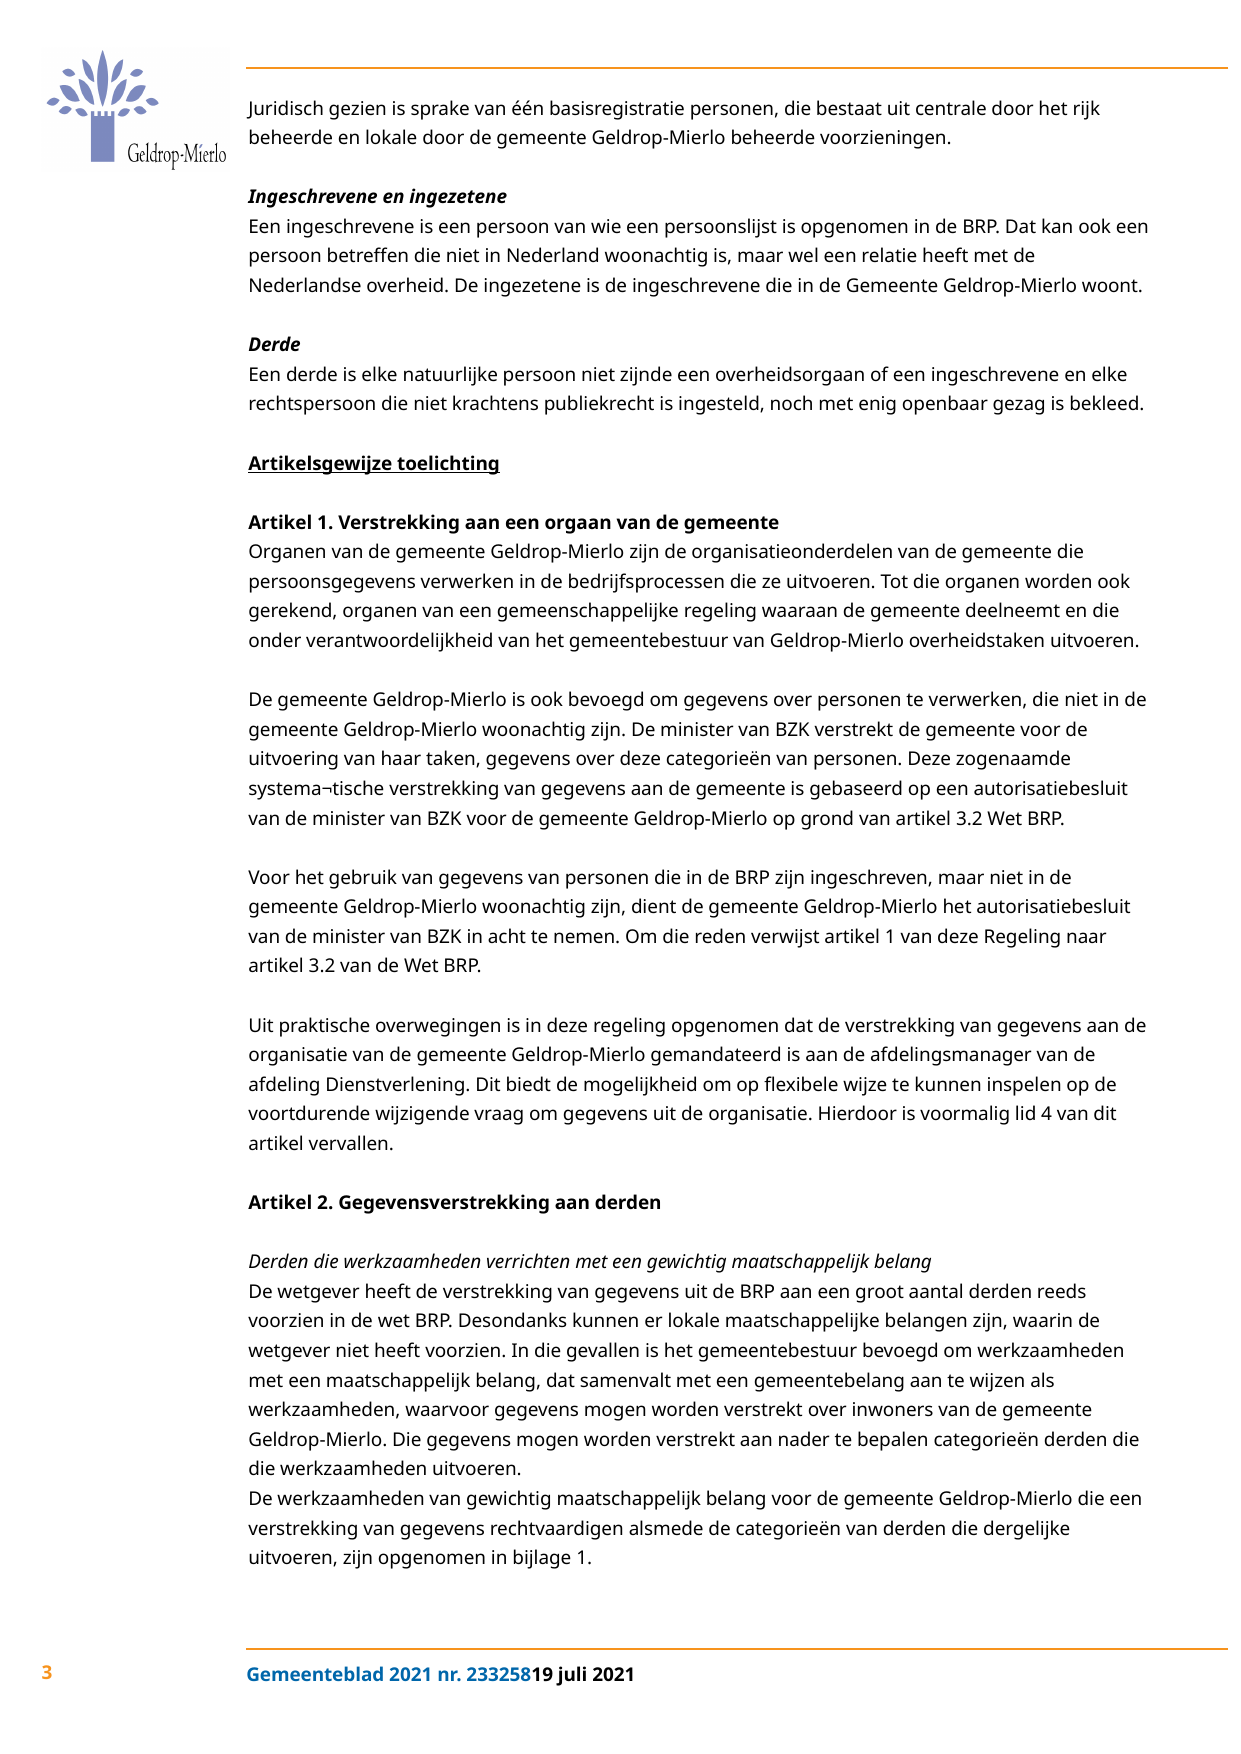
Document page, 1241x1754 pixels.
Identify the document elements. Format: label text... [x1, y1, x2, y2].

text Artikel 2. Gegevensverstrekking aan derden [248, 1189, 1152, 1215]
text Een derde is elke natuurlijke persoon niet zijnde een overheidsorgaan of een ingeschrevene en elke rechtspersoon die niet krachtens publiekrecht is ingesteld, noch met enig openbaar gezag is bekleed. [248, 361, 1152, 416]
text De wetgever heeft de verstrekking van gegevens uit de BRP aan een groot aantal derden reeds voorzien in de wet BRP. Desondanks kunnen er lokale maatschappelijke belangen zijn, waarin de wetgever niet heeft voorzien. In die gevallen is het gemeentebestuur bevoegd om werkzaamheden met een maatschappelijk belang, dat samenvalt met een gemeentebelang aan te wijzen als werkzaamheden, waarvoor gegevens mogen worden verstrekt over inwoners van de gemeente Geldrop-Mierlo. Die gegevens mogen worden verstrekt aan nader te bepalen categorieën derden die die werkzaamheden uitvoeren. [248, 1278, 1152, 1481]
text Artikel 1. Verstrekking aan een orgaan van de gemeente [248, 509, 1152, 535]
text Derde [248, 331, 1152, 357]
text De werkzaamheden van gewichtig maatschappelijk belang voor de gemeente Geldrop-Mierlo die een verstrekking van gegevens rechtvaardigen alsmede de categorieën van derden die dergelijke uitvoeren, zijn opgenomen in bijlage 1. [248, 1485, 1152, 1570]
text Uit praktische overwegingen is in deze regeling opgenomen dat de verstrekking van gegevens aan de organisatie van de gemeente Geldrop-Mierlo gemandateerd is aan de afdelingsmanager van de afdeling Dienstverlening. Dit biedt de mogelijkheid om op flexibele wijze te kunnen inspelen op de voortdurende wijzigende vraag om gegevens uit de organisatie. Hierdoor is voormalig lid 4 van dit artikel vervallen. [248, 1012, 1152, 1156]
text De gemeente Geldrop-Mierlo is ook bevoegd om gegevens over personen te verwerken, die niet in de gemeente Geldrop-Mierlo woonachtig zijn. De minister van BZK verstrekt de gemeente voor de uitvoering van haar taken, gegevens over deze categorieën van personen. Deze zogenaamde systema¬tische verstrekking van gegevens aan de gemeente is gebaseerd op een autorisatiebesluit van de minister van BZK voor de gemeente Geldrop-Mierlo op grond van artikel 3.2 Wet BRP. [248, 686, 1152, 831]
text Derden die werkzaamheden verrichten met een gewichtig maatschappelijk belang [248, 1248, 1152, 1274]
picture [41, 47, 231, 172]
text Artikelsgewijze toelichting [248, 450, 1152, 476]
text Ingeschrevene en ingezetene [248, 183, 1152, 209]
text Organen van de gemeente Geldrop-Mierlo zijn de organisatieonderdelen van de gemeente die persoonsgegevens verwerken in de bedrijfsprocessen die ze uitvoeren. Tot die organen worden ook gerekend, organen van een gemeenschappelijke regeling waaraan de gemeente deelneemt en die onder verantwoordelijkheid van het gemeentebestuur van Geldrop-Mierlo overheidstaken uitvoeren. [248, 538, 1152, 653]
text Voor het gebruik van gegevens van personen die in de BRP zijn ingeschreven, maar niet in de gemeente Geldrop-Mierlo woonachtig zijn, dient de gemeente Geldrop-Mierlo het autorisatiebesluit van de minister van BZK in acht te nemen. Om die reden verwijst artikel 1 van deze Regeling naar artikel 3.2 van de Wet BRP. [248, 864, 1152, 978]
text Een ingeschrevene is een persoon van wie een persoonslijst is opgenomen in de BRP. Dat kan ook een persoon betreffen die niet in Nederland woonachtig is, maar wel een relatie heeft met de Nederlandse overheid. De ingezetene is de ingeschrevene die in de Gemeente Geldrop-Mierlo woont. [248, 213, 1152, 298]
text Juridisch gezien is sprake van één basisregistratie personen, die bestaat uit centrale door het rijk beheerde en lokale door de gemeente Geldrop-Mierlo beheerde voorzieningen. [248, 95, 1152, 150]
